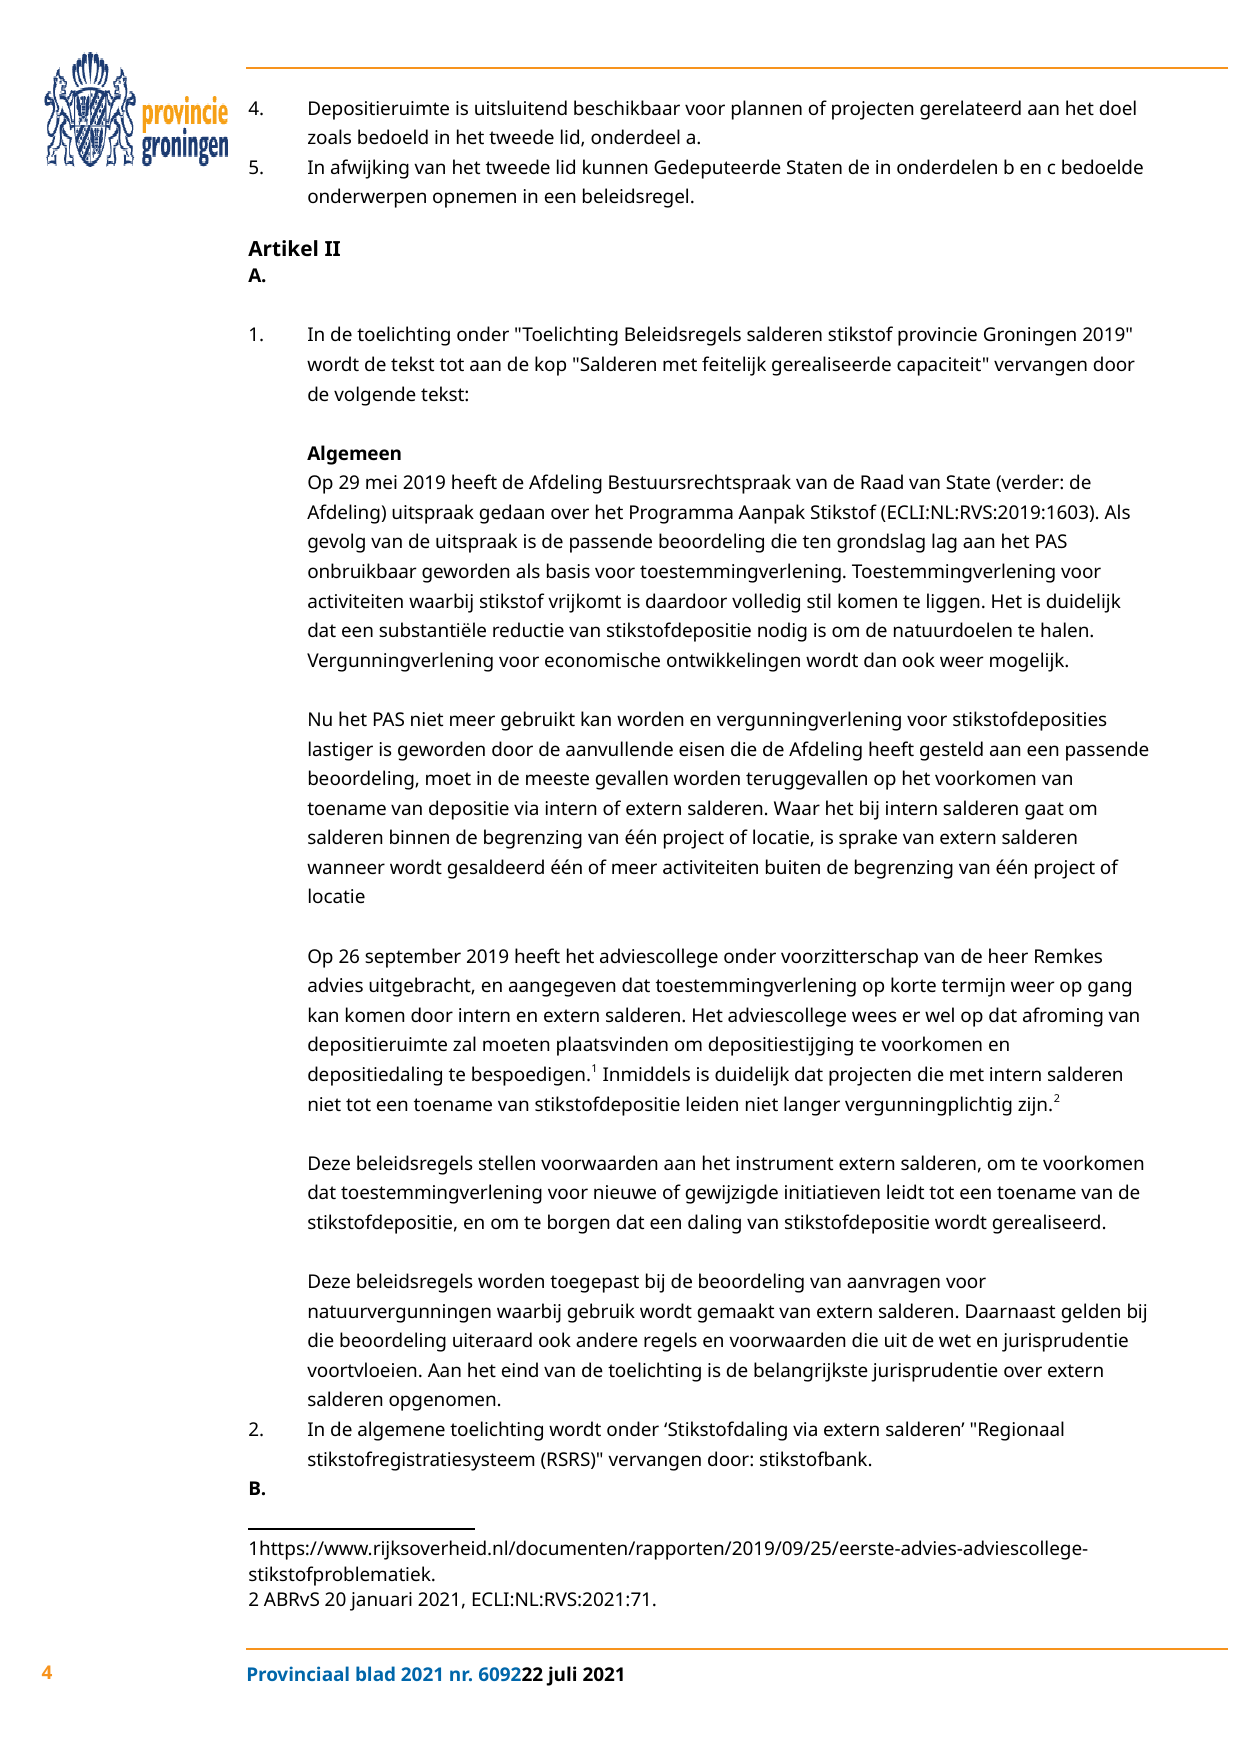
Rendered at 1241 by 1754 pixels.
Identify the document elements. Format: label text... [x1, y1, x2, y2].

list Depositieruimte is uitsluitend beschikbaar voor plannen of projecten gerelateerd aan het doel zoals bedoeld in het tweede lid, onderdeel a. [248, 95, 1152, 150]
list Deze beleidsregels stellen voorwaarden aan het instrument extern salderen, om te voorkomen dat toestemmingverlening voor nieuwe of gewijzigde initiatieven leidt tot een toename van de stikstofdepositie, en om te borgen dat een daling van stikstofdepositie wordt gerealiseerd. [248, 1150, 1152, 1235]
list Deze beleidsregels worden toegepast bij de beoordeling van aanvragen voor natuurvergunningen waarbij gebruik wordt gemaakt van extern salderen. Daarnaast gelden bij die beoordeling uiteraard ook andere regels en voorwaarden die uit de wet en jurisprudentie voortvloeien. Aan het eind van de toelichting is de belangrijkste jurisprudentie over extern salderen opgenomen. [248, 1268, 1152, 1412]
list https://www.rijksoverheid.nl/documenten/rapporten/2019/09/25/eerste-advies-adviescollege-stikstofproblematiek. [248, 1535, 1152, 1586]
picture [41, 47, 231, 172]
list Op 29 mei 2019 heeft de Afdeling Bestuursrechtspraak van de Raad van State (verder: de Afdeling) uitspraak gedaan over het Programma Aanpak Stikstof (ECLI:NL:RVS:2019:1603). Als gevolg van de uitspraak is de passende beoordeling die ten grondslag lag aan het PAS onbruikbaar geworden als basis voor toestemmingverlening. Toestemmingverlening voor activiteiten waarbij stikstof vrijkomt is daardoor volledig stil komen te liggen. Het is duidelijk dat een substantiële reductie van stikstofdepositie nodig is om de natuurdoelen te halen. Vergunningverlening voor economische ontwikkelingen wordt dan ook weer mogelijk. [248, 469, 1152, 673]
list Algemeen [248, 440, 1152, 466]
text A. [248, 262, 1152, 288]
text Artikel II [248, 234, 1152, 262]
list Op 26 september 2019 heeft het adviescollege onder voorzitterschap van de heer Remkes advies uitgebracht, en aangegeven dat toestemmingverlening op korte termijn weer op gang kan komen door intern en extern salderen. Het adviescollege wees er wel op dat afroming van depositieruimte zal moeten plaatsvinden om depositiestijging te voorkomen en depositiedaling te bespoedigen. Inmiddels is duidelijk dat projecten die met intern salderen niet tot een toename van stikstofdepositie leiden niet langer vergunningplichtig zijn. [248, 943, 1152, 1116]
list In de toelichting onder "Toelichting Beleidsregels salderen stikstof provincie Groningen 2019" wordt de tekst tot aan de kop "Salderen met feitelijk gerealiseerde capaciteit" vervangen door de volgende tekst: [248, 322, 1152, 406]
list In de algemene toelichting wordt onder ‘Stikstofdaling via extern salderen’ "Regionaal stikstofregistratiesysteem (RSRS)" vervangen door: stikstofbank. [248, 1416, 1152, 1471]
list In afwijking van het tweede lid kunnen Gedeputeerde Staten de in onderdelen b en c bedoelde onderwerpen opnemen in een beleidsregel. [248, 154, 1152, 209]
list ABRvS 20 januari 2021, ECLI:NL:RVS:2021:71. [248, 1586, 1152, 1612]
text B. [248, 1475, 1152, 1501]
list Nu het PAS niet meer gebruikt kan worden en vergunningverlening voor stikstofdeposities lastiger is geworden door de aanvullende eisen die de Afdeling heeft gesteld aan een passende beoordeling, moet in de meeste gevallen worden teruggevallen op het voorkomen van toename van depositie via intern of extern salderen. Waar het bij intern salderen gaat om salderen binnen de begrenzing van één project of locatie, is sprake van extern salderen wanneer wordt gesaldeerd één of meer activiteiten buiten de begrenzing van één project of locatie [248, 706, 1152, 909]
